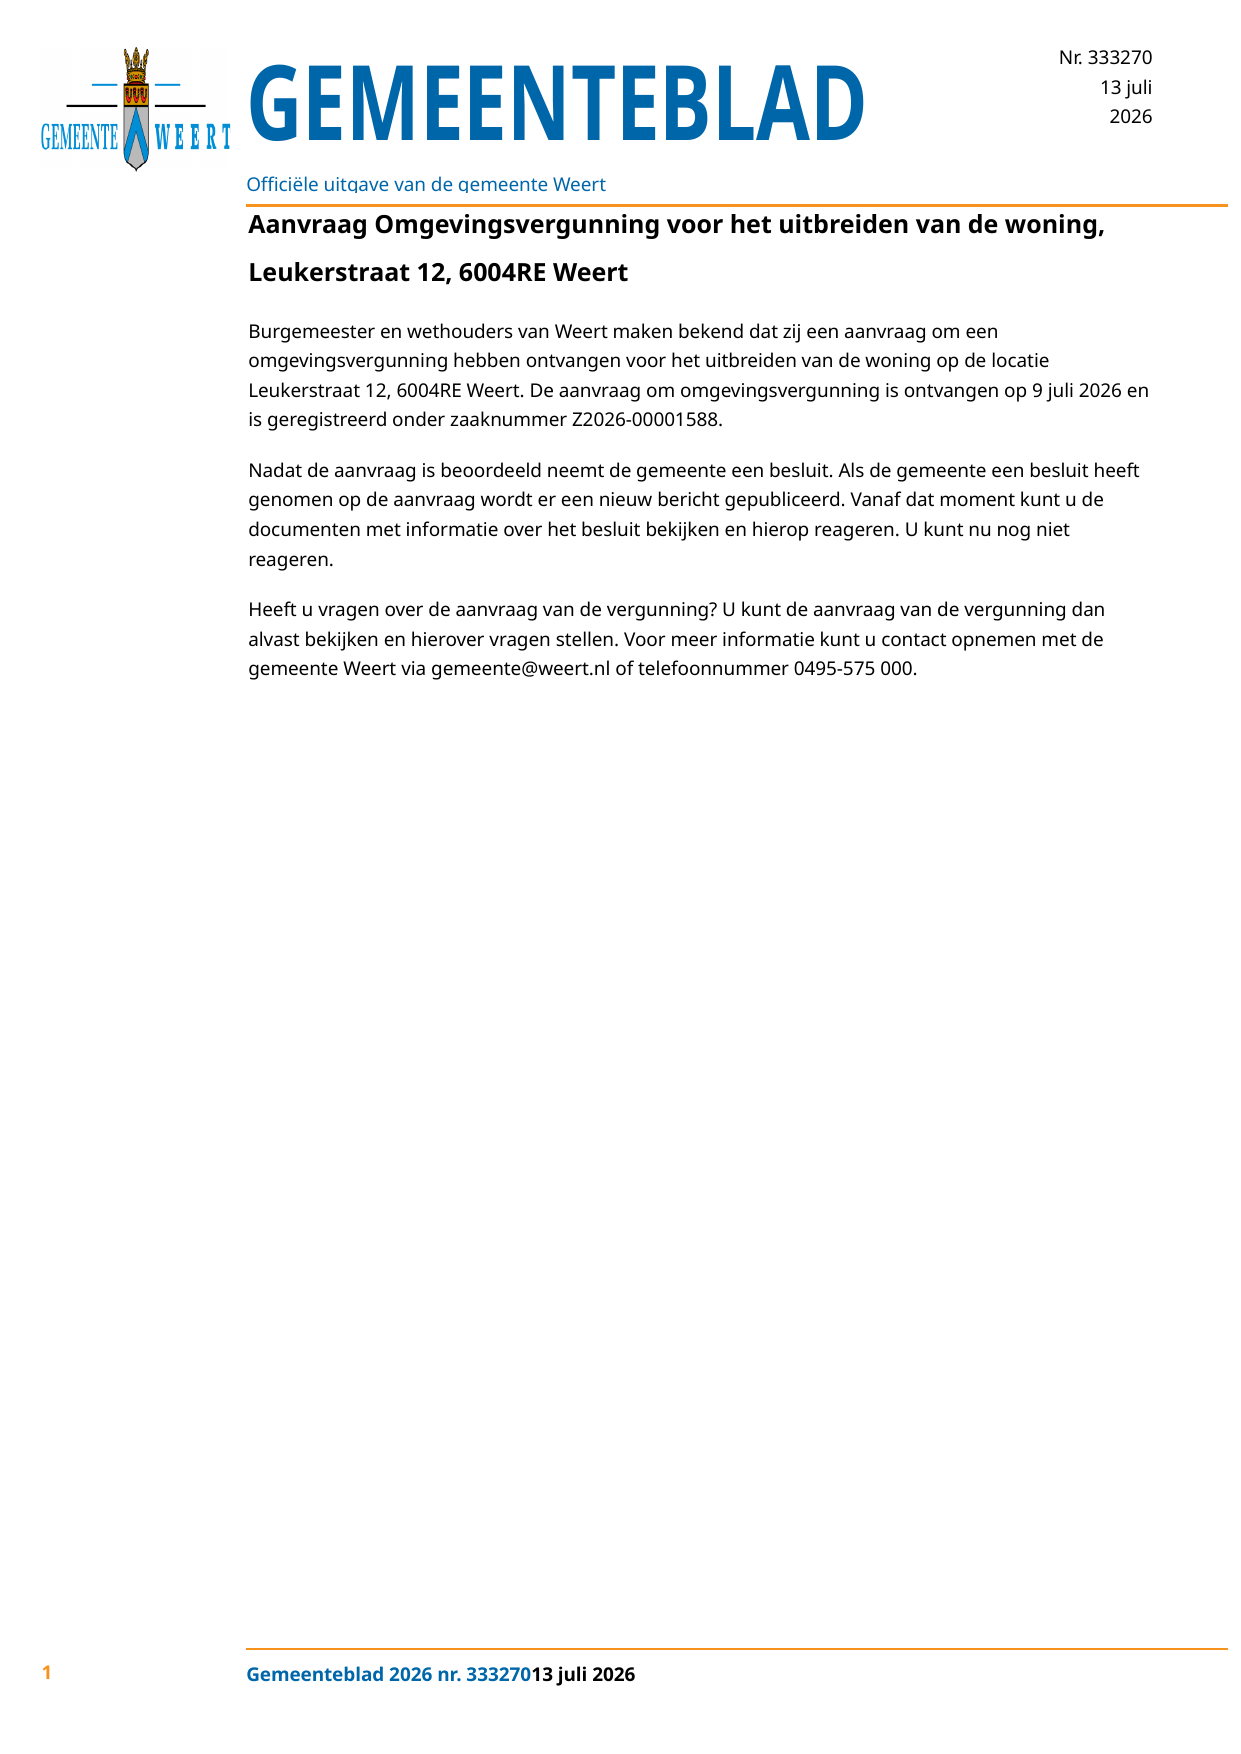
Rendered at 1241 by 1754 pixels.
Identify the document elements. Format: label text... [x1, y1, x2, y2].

text Burgemeester en wethouders van Weert maken bekend dat zij een aanvraag om een omgevingsvergunning hebben ontvangen voor het uitbreiden van de woning op de locatie Leukerstraat 12, 6004RE Weert. De aanvraag om omgevingsvergunning is ontvangen op 9 juli 2026 en is geregistreerd onder zaaknummer Z2026-00001588. [248, 318, 1152, 432]
text Aanvraag Omgevingsvergunning voor het uitbreiden van de woning, Leukerstraat 12, 6004RE Weert [248, 207, 1152, 288]
text Heeft u vragen over de aanvraag van de vergunning? U kunt de aanvraag van de vergunning dan alvast bekijken en hierover vragen stellen. Voor meer informatie kunt u contact opnemen met de gemeente Weert via gemeente@weert.nl of telefoonnummer 0495-575 000. [248, 596, 1152, 681]
picture [41, 47, 231, 172]
text Nadat de aanvraag is beoordeeld neemt de gemeente een besluit. Als de gemeente een besluit heeft genomen op de aanvraag wordt er een nieuw bericht gepubliceerd. Vanaf dat moment kunt u de documenten met informatie over het besluit bekijken en hierop reageren. U kunt nu nog niet reageren. [248, 457, 1152, 572]
